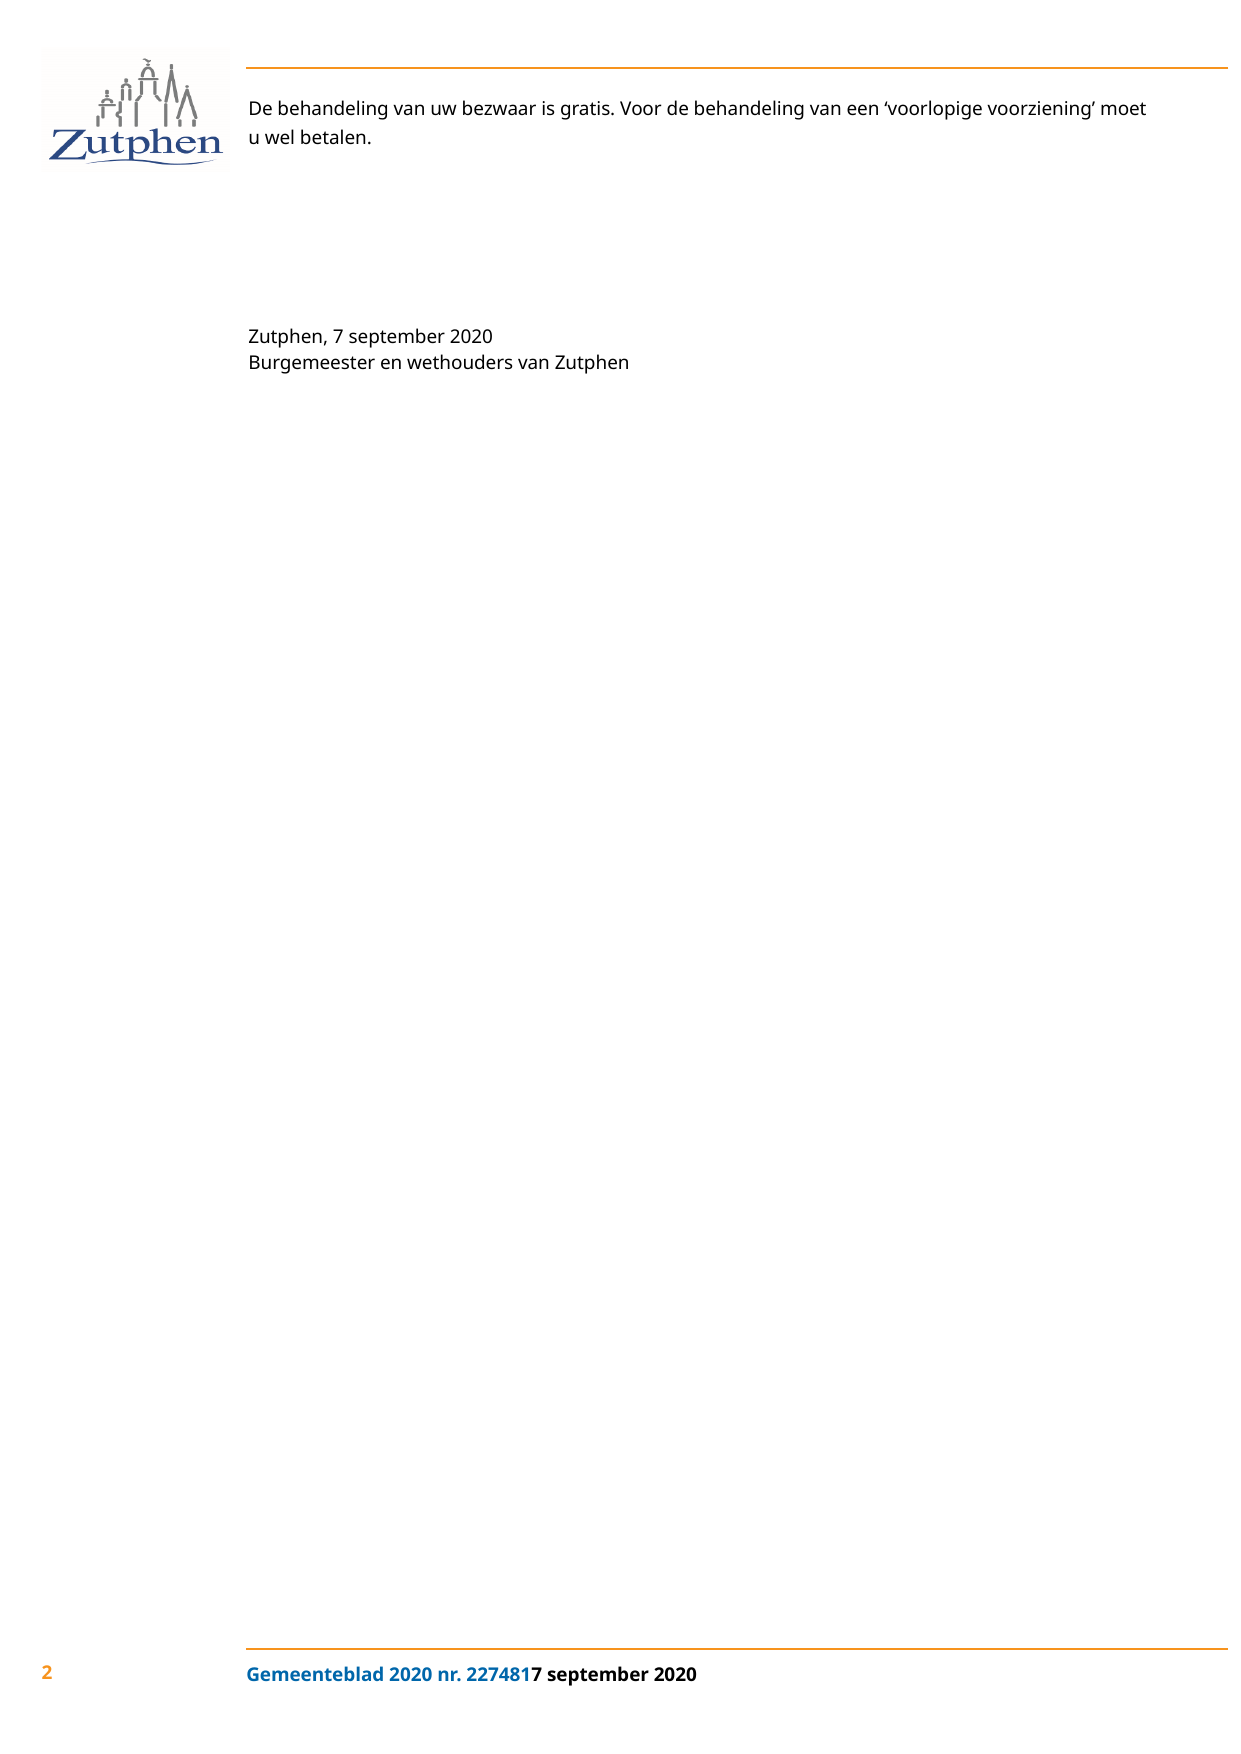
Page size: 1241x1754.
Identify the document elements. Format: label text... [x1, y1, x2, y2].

text Burgemeester en wethouders van Zutphen [248, 349, 1152, 375]
picture [41, 47, 231, 172]
text Zutphen, 7 september 2020 [248, 323, 1152, 349]
text De behandeling van uw bezwaar is gratis. Voor de behandeling van een ‘voorlopige voorziening’ moet u wel betalen. [248, 95, 1152, 150]
